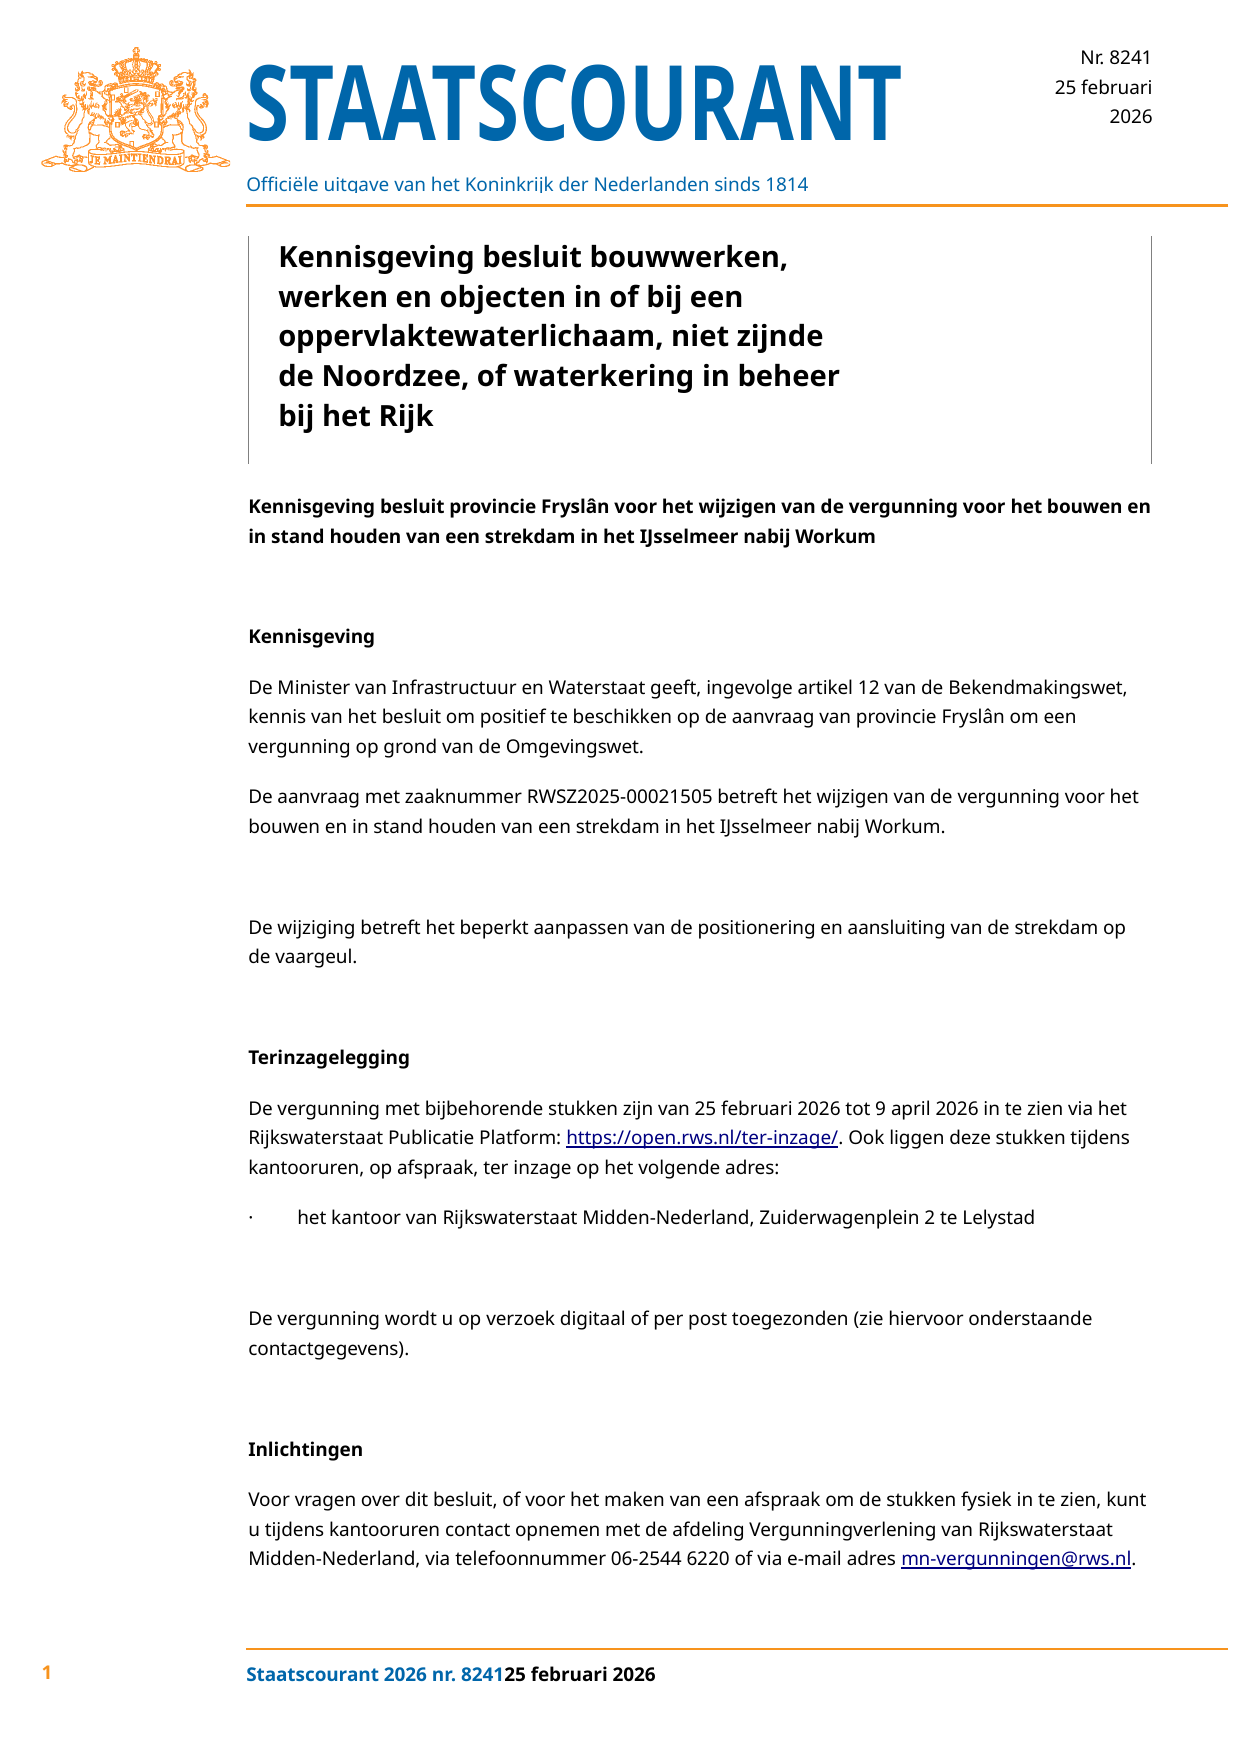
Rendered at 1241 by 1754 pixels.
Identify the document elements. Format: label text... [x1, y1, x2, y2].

picture [41, 47, 231, 172]
text De vergunning met bijbehorende stukken zijn van 25 februari 2026 tot 9 april 2026 in te zien via het Rijkswaterstaat Publicatie Platform: https://open.rws.nl/ter-inzage/. Ook liggen deze stukken tijdens kantooruren, op afspraak, ter inzage op het volgende adres: [248, 1095, 1152, 1180]
text De aanvraag met zaaknummer RWSZ2025-00021505 betreft het wijzigen van de vergunning voor het bouwen en in stand houden van een strekdam in het IJsselmeer nabij Workum. [248, 784, 1152, 839]
text · het kantoor van Rijkswaterstaat Midden-Nederland, Zuiderwagenplein 2 te Lelystad [248, 1204, 1152, 1230]
text Kennisgeving [248, 624, 1152, 649]
text Voor vragen over dit besluit, of voor het maken van een afspraak om de stukken fysiek in te zien, kunt u tijdens kantooruren contact opnemen met de afdeling Vergunningverlening van Rijkswaterstaat Midden-Nederland, via telefoonnummer 06-2544 6220 of via e-mail adres mn-vergunningen@rws.nl. [248, 1486, 1152, 1571]
picture [912, 236, 1090, 414]
text De wijziging betreft het beperkt aanpassen van de positionering en aansluiting van de strekdam op de vaargeul. [248, 914, 1152, 969]
table_header Kennisgeving besluit bouwwerken, werken en objecten in of bij een oppervlaktewaterlichaam, niet zijnde de Noordzee, of waterkering in beheer bij het Rijk [249, 236, 850, 464]
table_header [850, 236, 912, 413]
text Kennisgeving besluit provincie Fryslân voor het wijzigen van de vergunning voor het bouwen en in stand houden van een strekdam in het IJsselmeer nabij Workum [248, 493, 1152, 549]
text Terinzagelegging [248, 1044, 1152, 1070]
text Inlichtingen [248, 1436, 1152, 1462]
table_header [850, 414, 1151, 464]
text De Minister van Infrastructuur en Waterstaat geeft, ingevolge artikel 12 van de Bekendmakingswet, kennis van het besluit om positief te beschikken op de aanvraag van provincie Fryslân om een vergunning op grond van de Omgevingswet. [248, 674, 1152, 759]
table_header [1090, 236, 1151, 413]
text De vergunning wordt u op verzoek digitaal of per post toegezonden (zie hiervoor onderstaande contactgegevens). [248, 1305, 1152, 1361]
